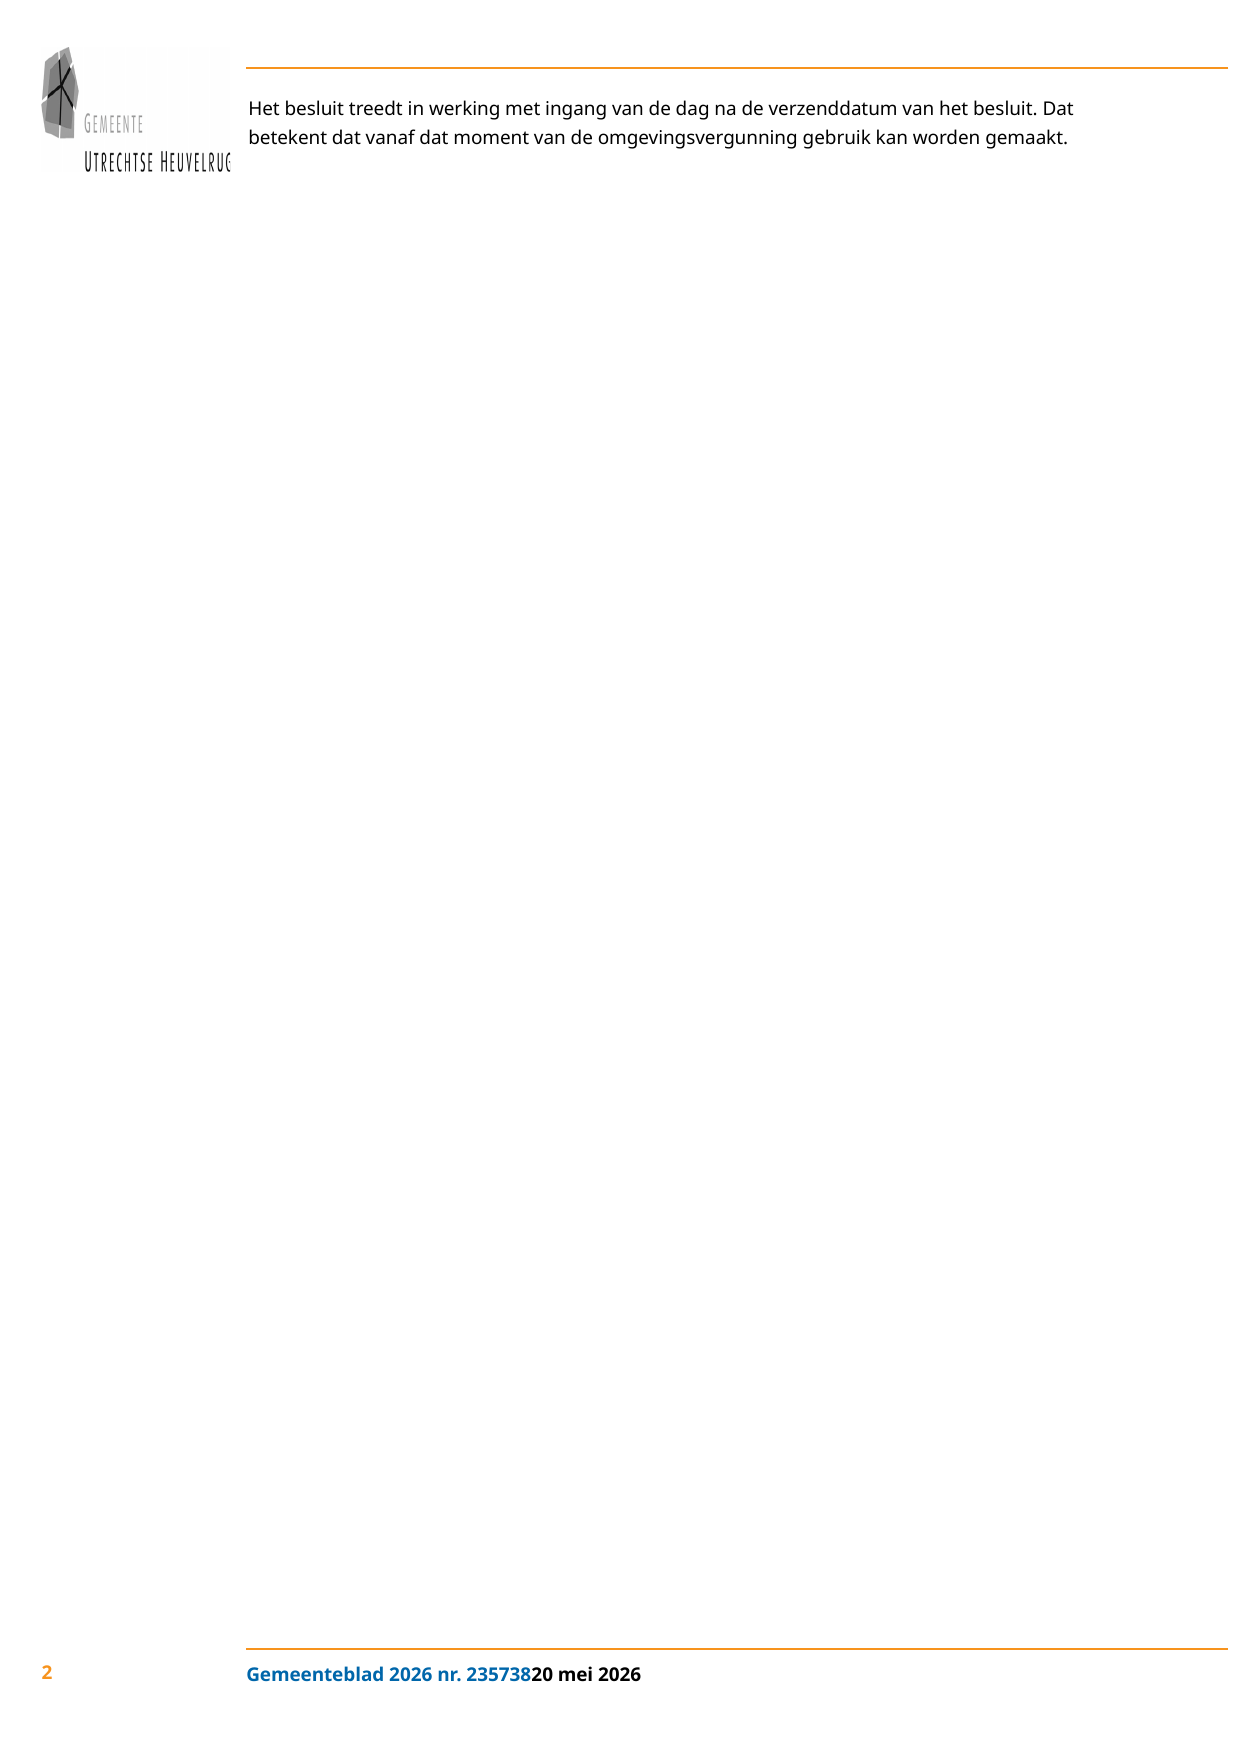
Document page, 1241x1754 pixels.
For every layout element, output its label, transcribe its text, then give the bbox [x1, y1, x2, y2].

picture [41, 47, 231, 172]
text Het besluit treedt in werking met ingang van de dag na de verzenddatum van het besluit. Dat betekent dat vanaf dat moment van de omgevingsvergunning gebruik kan worden gemaakt. [248, 95, 1152, 150]
